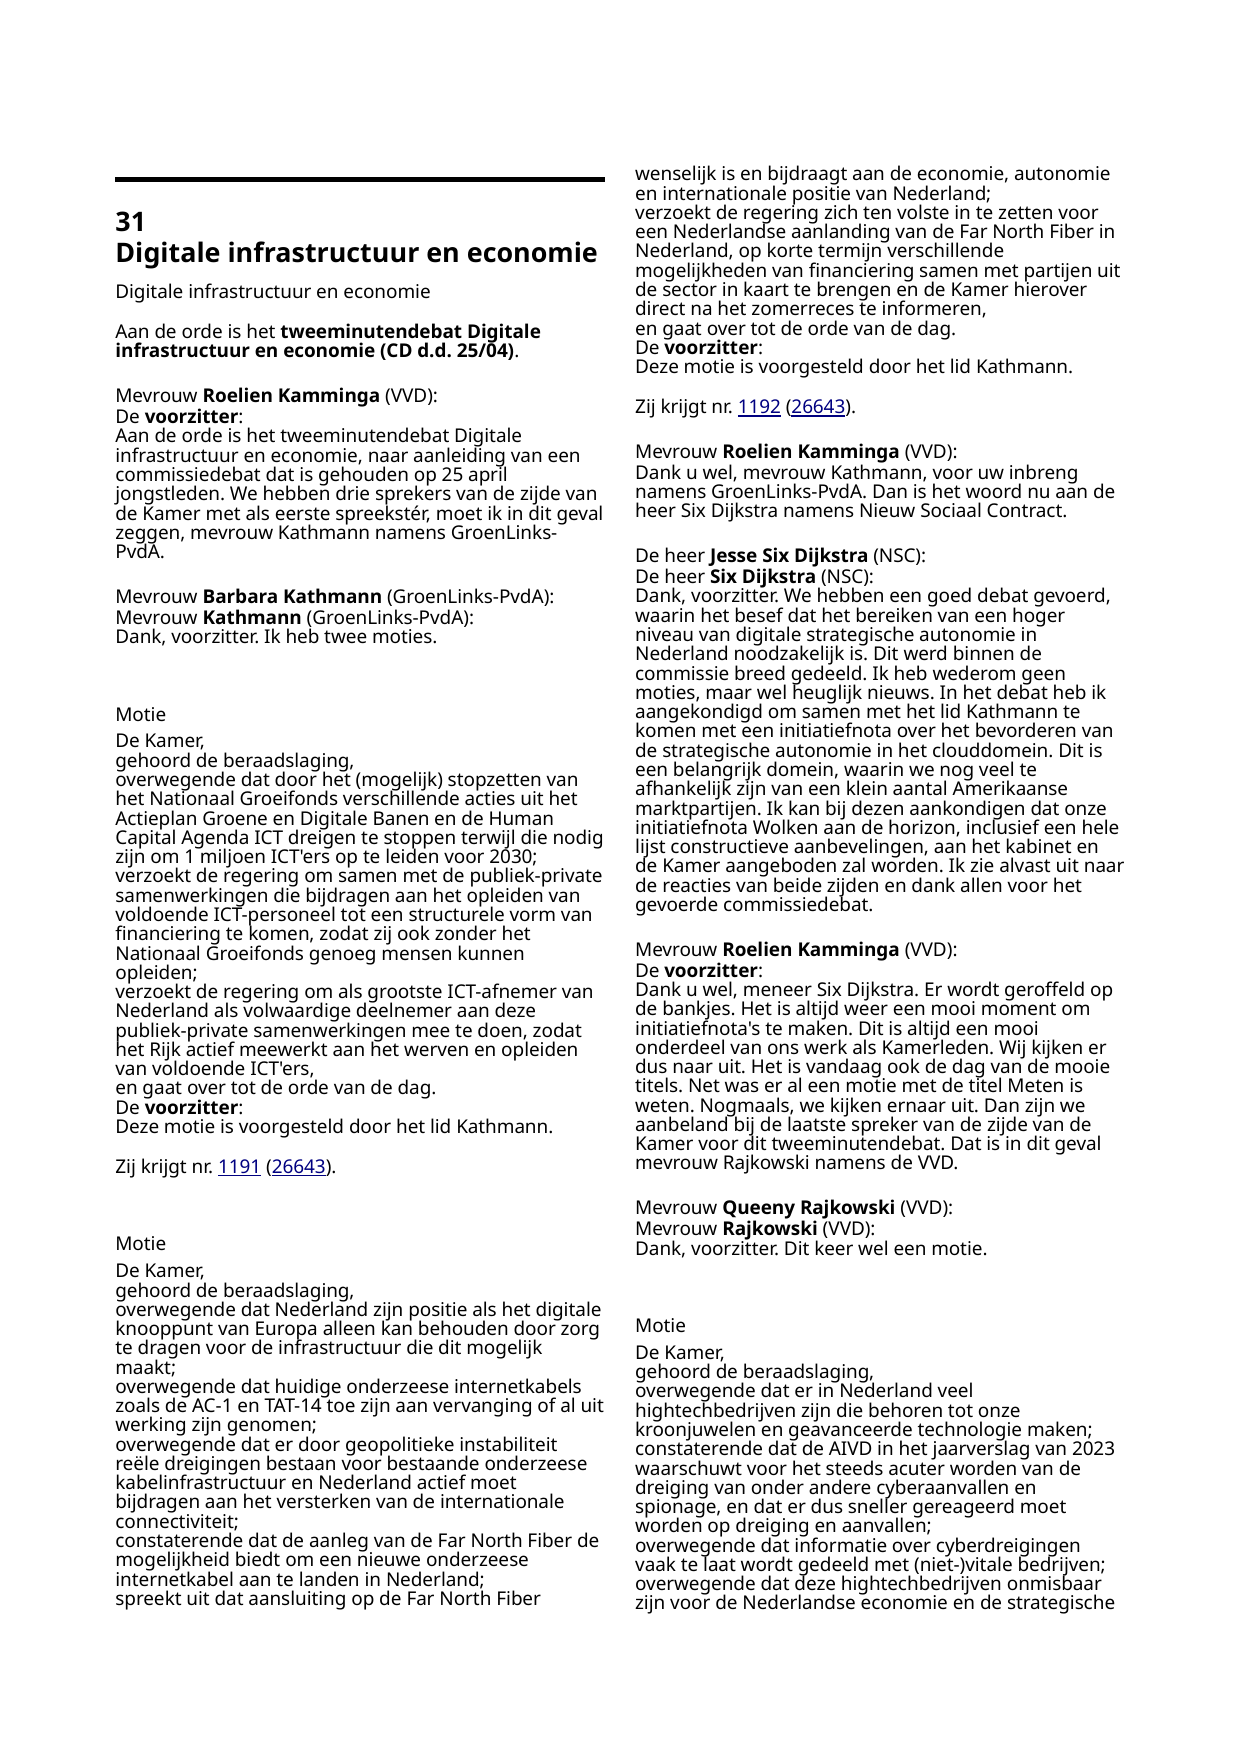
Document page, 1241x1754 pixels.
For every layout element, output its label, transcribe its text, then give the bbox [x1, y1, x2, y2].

text Digitale infrastructuur en economie [115, 239, 605, 283]
text Motie [115, 701, 605, 727]
text Aan de orde is het tweeminutendebat Digitale infrastructuur en economie, naar aanleiding van een commissiedebat dat is gehouden op 25 april jongstleden. We hebben drie sprekers van de zijde van de Kamer met als eerste spreekstér, moet ik in dit geval zeggen, mevrouw Kathmann namens GroenLinks-PvdA. [115, 427, 605, 562]
text Dank, voorzitter. Ik heb twee moties. [115, 628, 605, 647]
text overwegende dat deze hightechbedrijven onmisbaar zijn voor de Nederlandse economie en de strategische [635, 1575, 1125, 1614]
text Dank u wel, mevrouw Kathmann, voor uw inbreng namens GroenLinks-PvdA. Dan is het woord nu aan de heer Six Dijkstra namens Nieuw Sociaal Contract. [635, 464, 1125, 522]
text Mevrouw Rajkowski (VVD): [635, 1220, 1125, 1239]
text en gaat over tot de orde van de dag. [635, 319, 1125, 339]
text overwegende dat door het (mogelijk) stopzetten van het Nationaal Groeifonds verschillende acties uit het Actieplan Groene en Digitale Banen en de Human Capital Agenda ICT dreigen te stoppen terwijl die nodig zijn om 1 miljoen ICT'ers op te leiden voor 2030; [115, 771, 605, 867]
text Mevrouw Kathmann (GroenLinks-PvdA): [115, 609, 605, 628]
text Aan de orde is het tweeminutendebat Digitale infrastructuur en economie (CD d.d. 25/04). [115, 323, 605, 362]
text Mevrouw Roelien Kamminga (VVD): [635, 936, 1125, 962]
text Motie [115, 1231, 605, 1256]
text verzoekt de regering om als grootste ICT-afnemer van Nederland als volwaardige deelnemer aan deze publiek-private samenwerkingen mee te doen, zodat het Rijk actief meewerkt aan het werven en opleiden van voldoende ICT'ers, [115, 983, 605, 1079]
text Dank, voorzitter. Dit keer wel een motie. [635, 1239, 1125, 1259]
text overwegende dat Nederland zijn positie als het digitale knooppunt van Europa alleen kan behouden door zorg te dragen voor de infrastructuur die dit mogelijk maakt; [115, 1301, 605, 1378]
text Mevrouw Queeny Rajkowski (VVD): [635, 1194, 1125, 1220]
text spreekt uit dat aansluiting op de Far North Fiber [115, 1590, 605, 1609]
text Zij krijgt nr. 1192 (26643). [635, 398, 1125, 417]
text De voorzitter: [115, 1099, 605, 1118]
text Mevrouw Roelien Kamminga (VVD): [635, 438, 1125, 464]
text constaterende dat de AIVD in het jaarverslag van 2023 waarschuwt voor het steeds acuter worden van de dreiging van onder andere cyberaanvallen en spionage, en dat er dus sneller gereageerd moet worden op dreiging en aanvallen; [635, 1440, 1125, 1537]
text De voorzitter: [115, 408, 605, 427]
text Mevrouw Barbara Kathmann (GroenLinks-PvdA): [115, 583, 605, 609]
text gehoord de beraadslaging, [635, 1363, 1125, 1382]
text wenselijk is en bijdraagt aan de economie, autonomie en internationale positie van Nederland; [635, 165, 1125, 204]
text De Kamer, [115, 732, 605, 752]
text overwegende dat informatie over cyberdreigingen vaak te laat wordt gedeeld met (niet-)vitale bedrijven; [635, 1537, 1125, 1575]
text overwegende dat er in Nederland veel hightechbedrijven zijn die behoren tot onze kroonjuwelen en geavanceerde technologie maken; [635, 1382, 1125, 1440]
text en gaat over tot de orde van de dag. [115, 1079, 605, 1099]
text De voorzitter: [635, 339, 1125, 358]
text De heer Jesse Six Dijkstra (NSC): [635, 542, 1125, 568]
text verzoekt de regering om samen met de publiek-private samenwerkingen die bijdragen aan het opleiden van voldoende ICT-personeel tot een structurele vorm van financiering te komen, zodat zij ook zonder het Nationaal Groeifonds genoeg mensen kunnen opleiden; [115, 867, 605, 983]
text overwegende dat er door geopolitieke instabiliteit reële dreigingen bestaan voor bestaande onderzeese kabelinfrastructuur en Nederland actief moet bijdragen aan het versterken van de internationale connectiviteit; [115, 1436, 605, 1532]
text gehoord de beraadslaging, [115, 1282, 605, 1301]
text Dank u wel, meneer Six Dijkstra. Er wordt geroffeld op de bankjes. Het is altijd weer een mooi moment om initiatiefnota's te maken. Dit is altijd een mooi onderdeel van ons werk als Kamerleden. Wij kijken er dus naar uit. Het is vandaag ook de dag van de mooie titels. Net was er al een motie met de titel Meten is weten. Nogmaals, we kijken ernaar uit. Dan zijn we aanbeland bij de laatste spreker van de zijde van de Kamer voor dit tweeminutendebat. Dat is in dit geval mevrouw Rajkowski namens de VVD. [635, 981, 1125, 1174]
text De heer Six Dijkstra (NSC): [635, 568, 1125, 587]
text constaterende dat de aanleg van de Far North Fiber de mogelijkheid biedt om een nieuwe onderzeese internetkabel aan te landen in Nederland; [115, 1532, 605, 1590]
text 31 [115, 203, 605, 239]
text Mevrouw Roelien Kamminga (VVD): [115, 382, 605, 408]
text gehoord de beraadslaging, [115, 752, 605, 771]
text Deze motie is voorgesteld door het lid Kathmann. [115, 1118, 605, 1137]
text Digitale infrastructuur en economie [115, 283, 605, 302]
text verzoekt de regering zich ten volste in te zetten voor een Nederlandse aanlanding van de Far North Fiber in Nederland, op korte termijn verschillende mogelijkheden van financiering samen met partijen uit de sector in kaart te brengen en de Kamer hierover direct na het zomerreces te informeren, [635, 204, 1125, 319]
text De voorzitter: [635, 962, 1125, 981]
text Motie [635, 1312, 1125, 1338]
text Deze motie is voorgesteld door het lid Kathmann. [635, 358, 1125, 377]
text De Kamer, [115, 1262, 605, 1282]
text Zij krijgt nr. 1191 (26643). [115, 1158, 605, 1177]
text Dank, voorzitter. We hebben een goed debat gevoerd, waarin het besef dat het bereiken van een hoger niveau van digitale strategische autonomie in Nederland noodzakelijk is. Dit werd binnen de commissie breed gedeeld. Ik heb wederom geen moties, maar wel heuglijk nieuws. In het debat heb ik aangekondigd om samen met het lid Kathmann te komen met een initiatiefnota over het bevorderen van de strategische autonomie in het clouddomein. Dit is een belangrijk domein, waarin we nog veel te afhankelijk zijn van een klein aantal Amerikaanse marktpartijen. Ik kan bij dezen aankondigen dat onze initiatiefnota Wolken aan de horizon, inclusief een hele lijst constructieve aanbevelingen, aan het kabinet en de Kamer aangeboden zal worden. Ik zie alvast uit naar de reacties van beide zijden en dank allen voor het gevoerde commissiedebat. [635, 587, 1125, 915]
text De Kamer, [635, 1344, 1125, 1363]
text overwegende dat huidige onderzeese internetkabels zoals de AC-1 en TAT-14 toe zijn aan vervanging of al uit werking zijn genomen; [115, 1378, 605, 1436]
